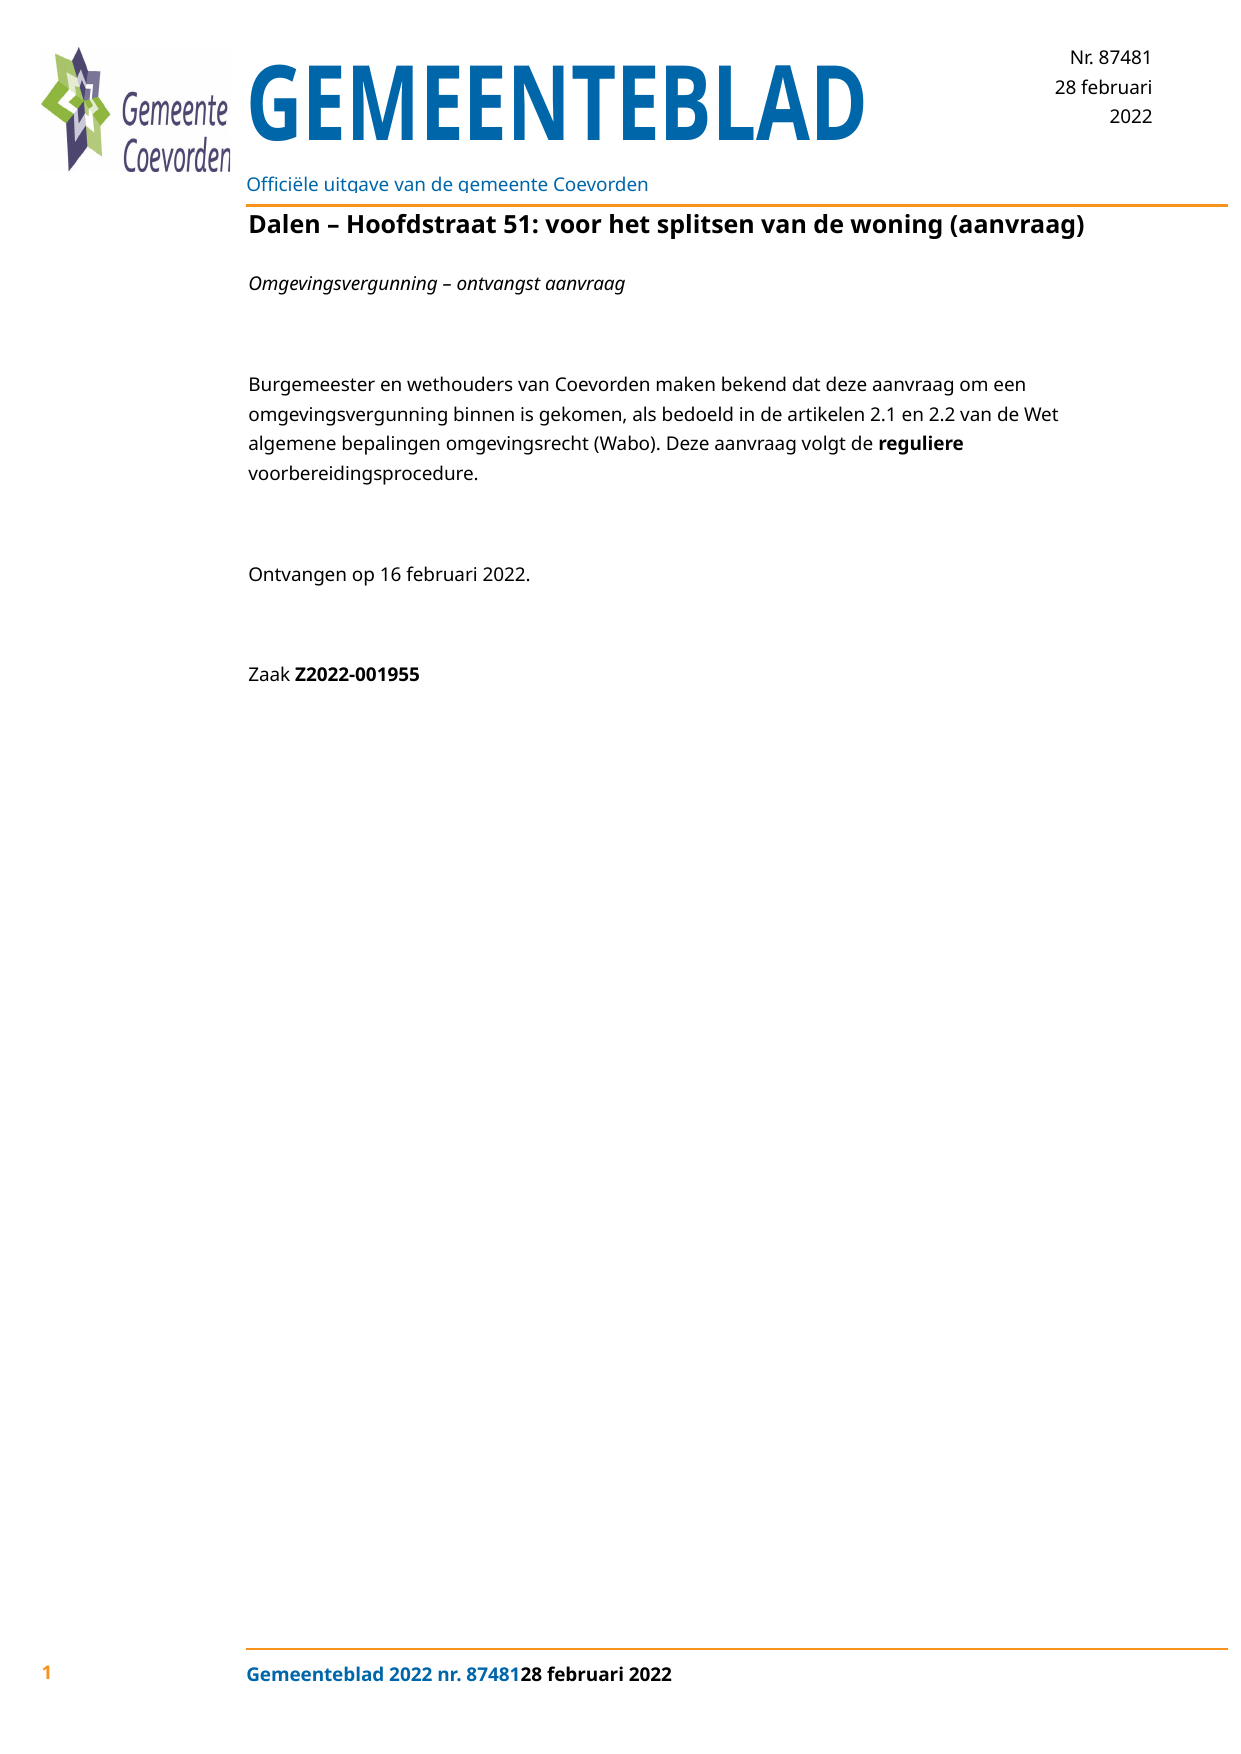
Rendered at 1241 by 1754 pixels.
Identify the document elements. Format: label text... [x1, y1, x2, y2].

text Ontvangen op 16 februari 2022. [248, 561, 1152, 586]
text Zaak Z2022-001955 [248, 662, 1152, 687]
text Burgemeester en wethouders van Coevorden maken bekend dat deze aanvraag om een omgevingsvergunning binnen is gekomen, als bedoeld in de artikelen 2.1 en 2.2 van de Wet algemene bepalingen omgevingsrecht (Wabo). Deze aanvraag volgt de reguliere voorbereidingsprocedure. [248, 371, 1152, 486]
text Dalen – Hoofdstraat 51: voor het splitsen van de woning (aanvraag) [248, 207, 1152, 241]
picture [41, 47, 231, 172]
text Omgevingsvergunning – ontvangst aanvraag [248, 270, 1152, 296]
